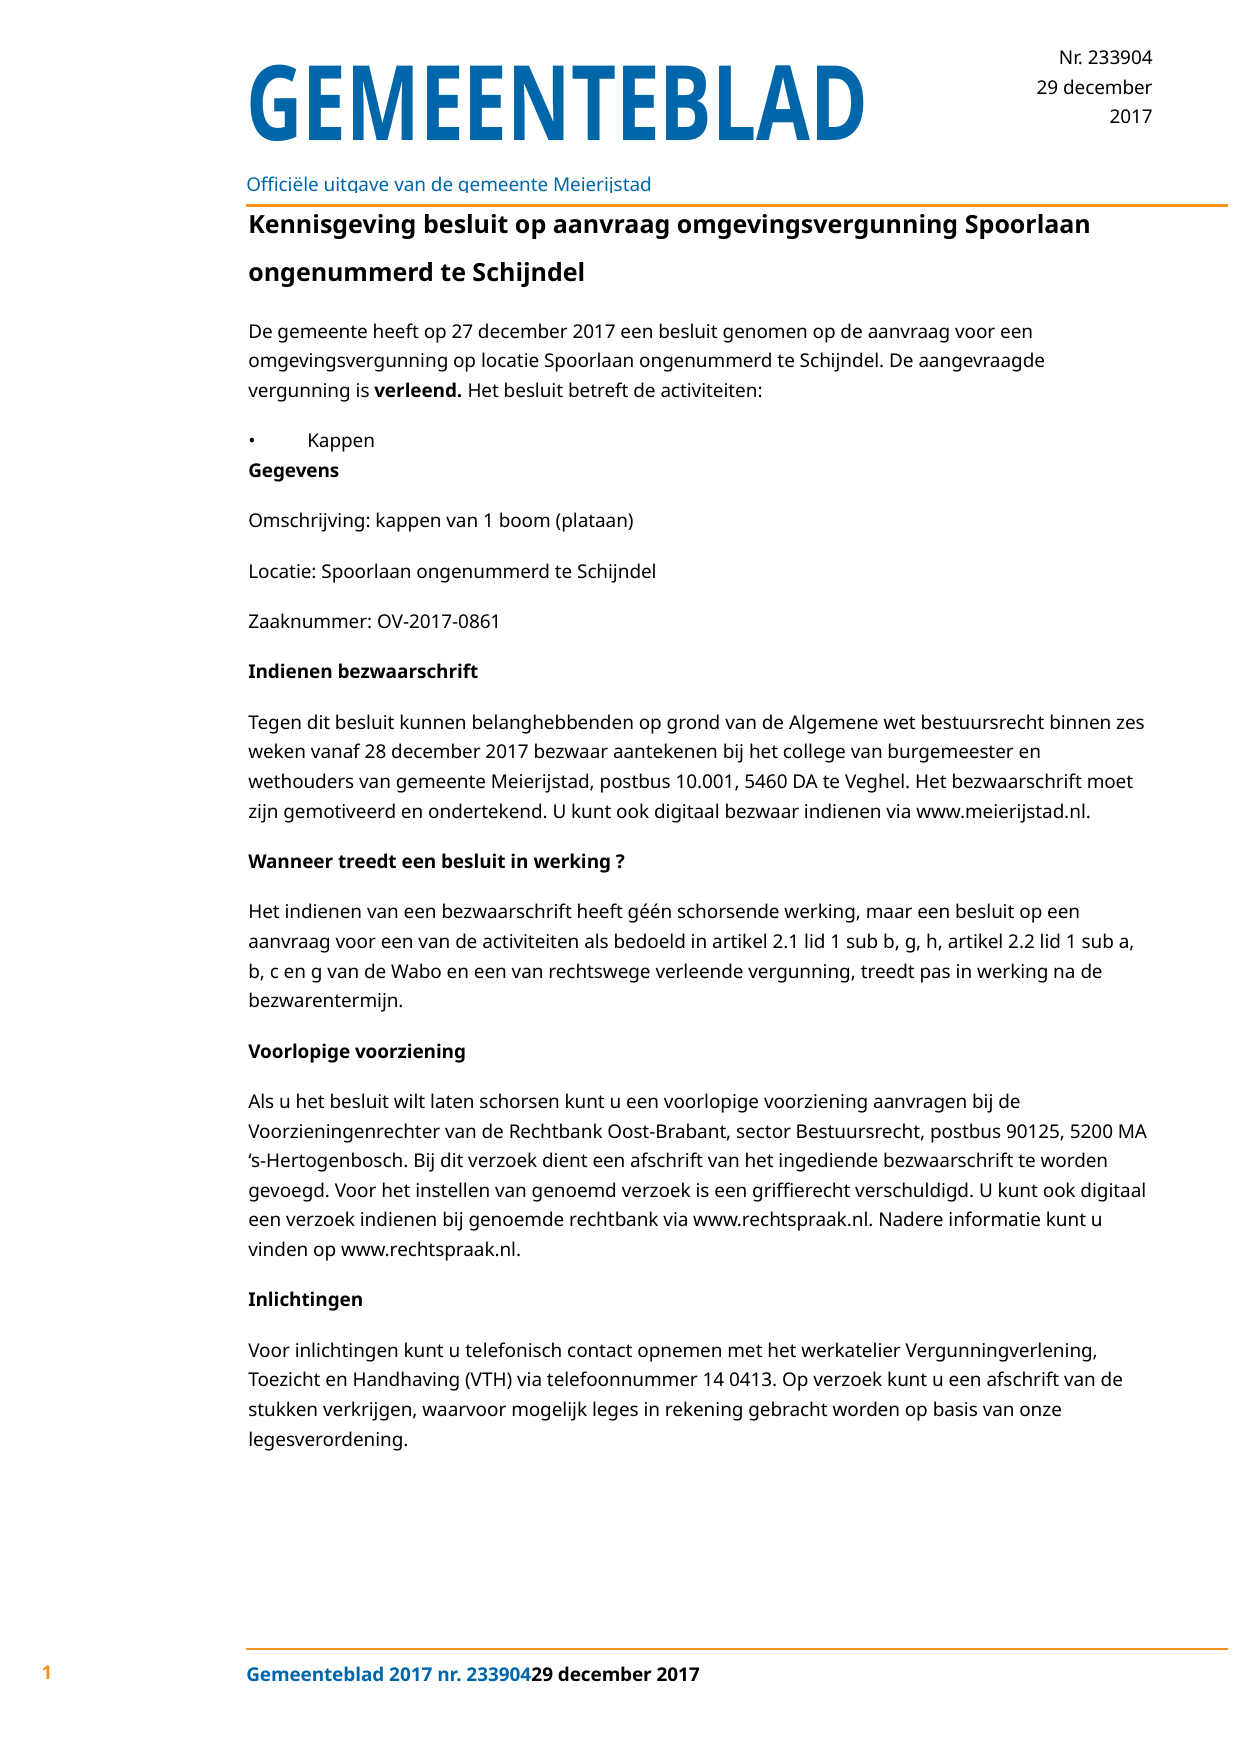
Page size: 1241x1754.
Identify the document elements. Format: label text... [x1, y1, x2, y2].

text Kennisgeving besluit op aanvraag omgevingsvergunning Spoorlaan ongenummerd te Schijndel [248, 207, 1152, 288]
text Voor inlichtingen kunt u telefonisch contact opnemen met het werkatelier Vergunningverlening, Toezicht en Handhaving (VTH) via telefoonnummer 14 0413. Op verzoek kunt u een afschrift van de stukken verkrijgen, waarvoor mogelijk leges in rekening gebracht worden op basis van onze legesverordening. [248, 1337, 1152, 1452]
text Gegevens [248, 457, 1152, 483]
text Wanneer treedt een besluit in werking ? [248, 848, 1152, 874]
text De gemeente heeft op 27 december 2017 een besluit genomen op de aanvraag voor een omgevingsvergunning op locatie Spoorlaan ongenummerd te Schijndel. De aangevraagde vergunning is verleend. Het besluit betreft de activiteiten: [248, 318, 1152, 403]
text Inlichtingen [248, 1287, 1152, 1312]
text Tegen dit besluit kunnen belanghebbenden op grond van de Algemene wet bestuursrecht binnen zes weken vanaf 28 december 2017 bezwaar aantekenen bij het college van burgemeester en wethouders van gemeente Meierijstad, postbus 10.001, 5460 DA te Veghel. Het bezwaarschrift moet zijn gemotiveerd en ondertekend. U kunt ook digitaal bezwaar indienen via www.meierijstad.nl. [248, 709, 1152, 824]
list Kappen [248, 427, 1152, 453]
text Omschrijving: kappen van 1 boom (plataan) [248, 507, 1152, 533]
text Locatie: Spoorlaan ongenummerd te Schijndel [248, 558, 1152, 584]
text Het indienen van een bezwaarschrift heeft géén schorsende werking, maar een besluit op een aanvraag voor een van de activiteiten als bedoeld in artikel 2.1 lid 1 sub b, g, h, artikel 2.2 lid 1 sub a, b, c en g van de Wabo en een van rechtswege verleende vergunning, treedt pas in werking na de bezwarentermijn. [248, 899, 1152, 1013]
picture [41, 47, 231, 172]
text Voorlopige voorziening [248, 1038, 1152, 1064]
text Als u het besluit wilt laten schorsen kunt u een voorlopige voorziening aanvragen bij de Voorzieningenrechter van de Rechtbank Oost-Brabant, sector Bestuursrecht, postbus 90125, 5200 MA ‘s-Hertogenbosch. Bij dit verzoek dient een afschrift van het ingediende bezwaarschrift te worden gevoegd. Voor het instellen van genoemd verzoek is een griffierecht verschuldigd. U kunt ook digitaal een verzoek indienen bij genoemde rechtbank via www.rechtspraak.nl. Nadere informatie kunt u vinden op www.rechtspraak.nl. [248, 1088, 1152, 1262]
text Zaaknummer: OV-2017-0861 [248, 608, 1152, 634]
text Indienen bezwaarschrift [248, 659, 1152, 684]
